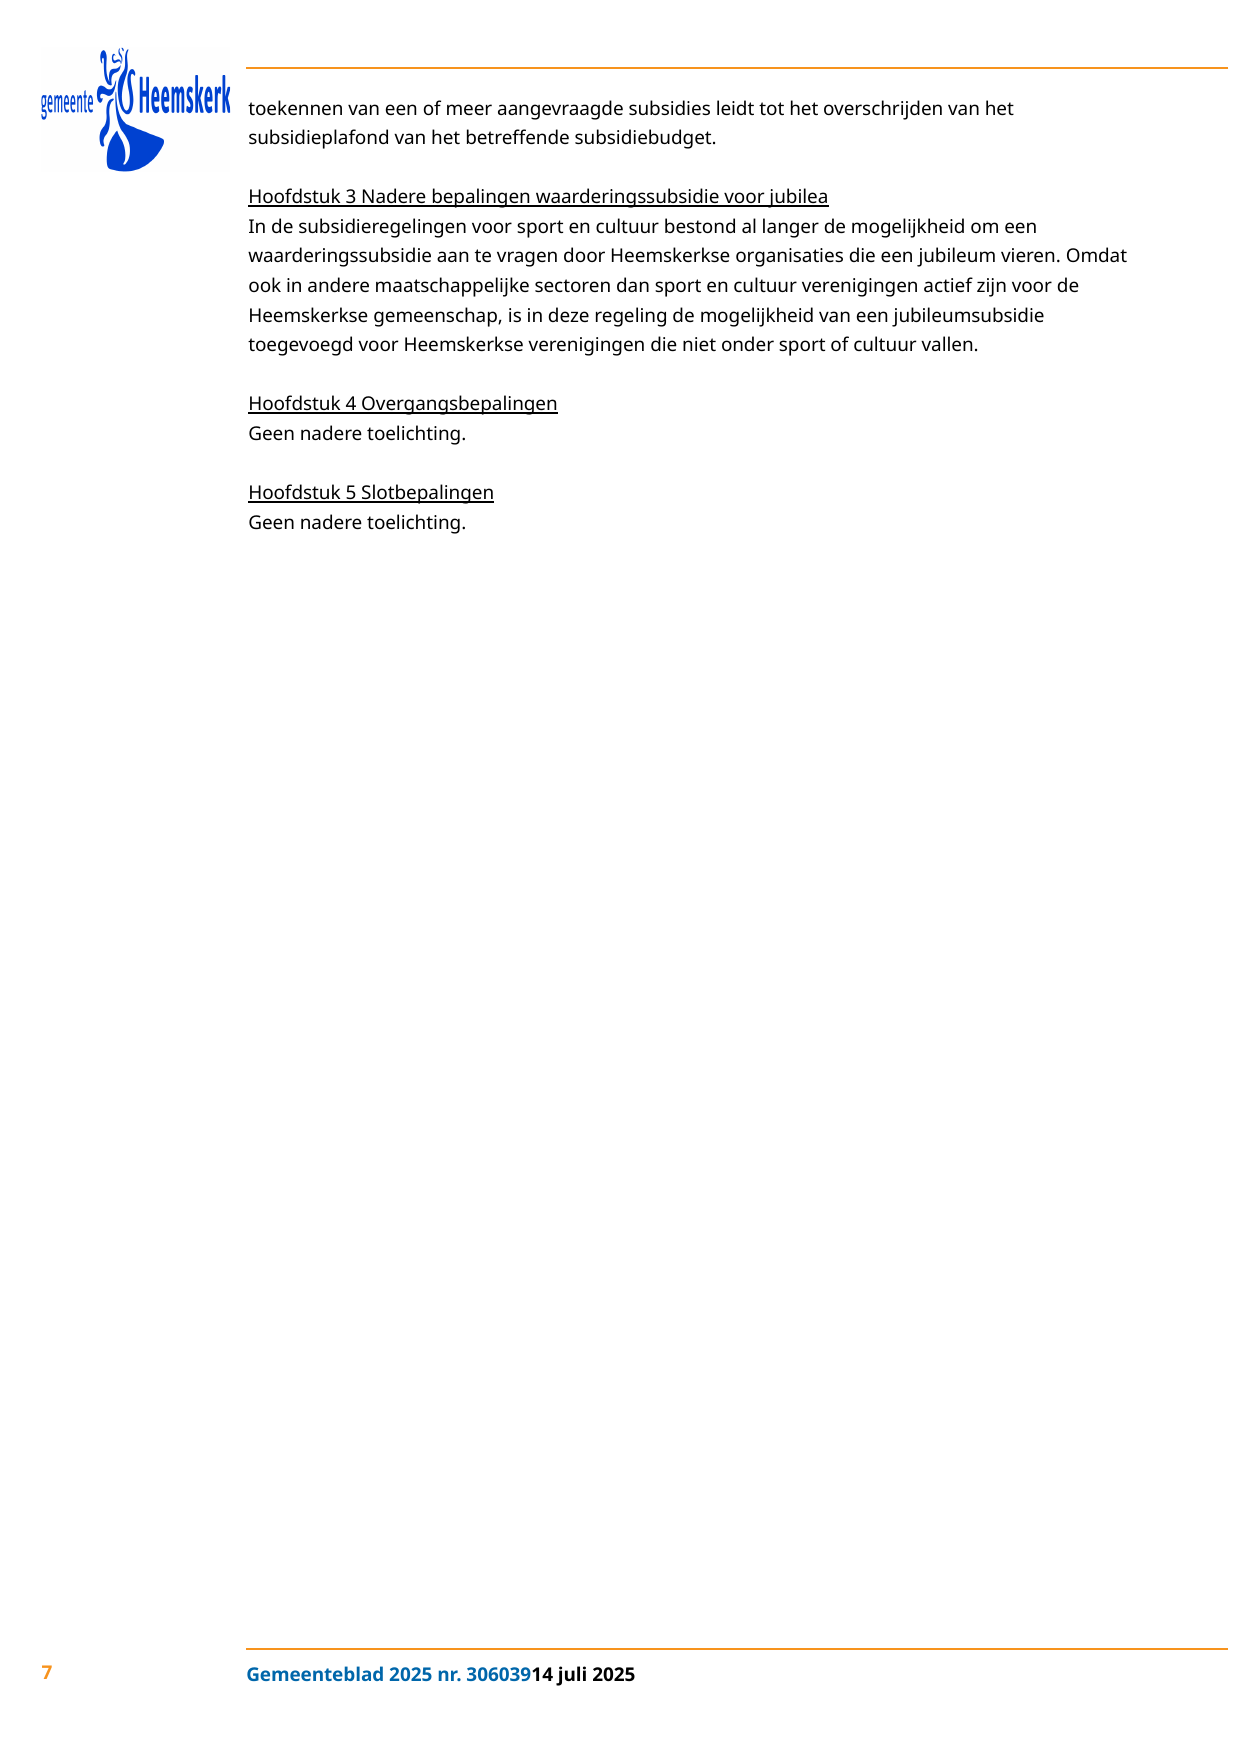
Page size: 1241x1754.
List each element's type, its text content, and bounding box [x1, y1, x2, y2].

text Hoofdstuk 4 Overgangsbepalingen [248, 391, 1152, 416]
text In de subsidieregelingen voor sport en cultuur bestond al langer de mogelijkheid om een waarderingssubsidie aan te vragen door Heemskerkse organisaties die een jubileum vieren. Omdat ook in andere maatschappelijke sectoren dan sport en cultuur verenigingen actief zijn voor de Heemskerkse gemeenschap, is in deze regeling de mogelijkheid van een jubileumsubsidie toegevoegd voor Heemskerkse verenigingen die niet onder sport of cultuur vallen. [248, 213, 1152, 357]
text Geen nadere toelichting. [248, 420, 1152, 446]
text Hoofdstuk 3 Nadere bepalingen waarderingssubsidie voor jubilea [248, 183, 1152, 209]
text toekennen van een of meer aangevraagde subsidies leidt tot het overschrijden van het subsidieplafond van het betreffende subsidiebudget. [248, 95, 1152, 150]
text Geen nadere toelichting. [248, 509, 1152, 535]
picture [41, 47, 231, 172]
text Hoofdstuk 5 Slotbepalingen [248, 479, 1152, 505]
